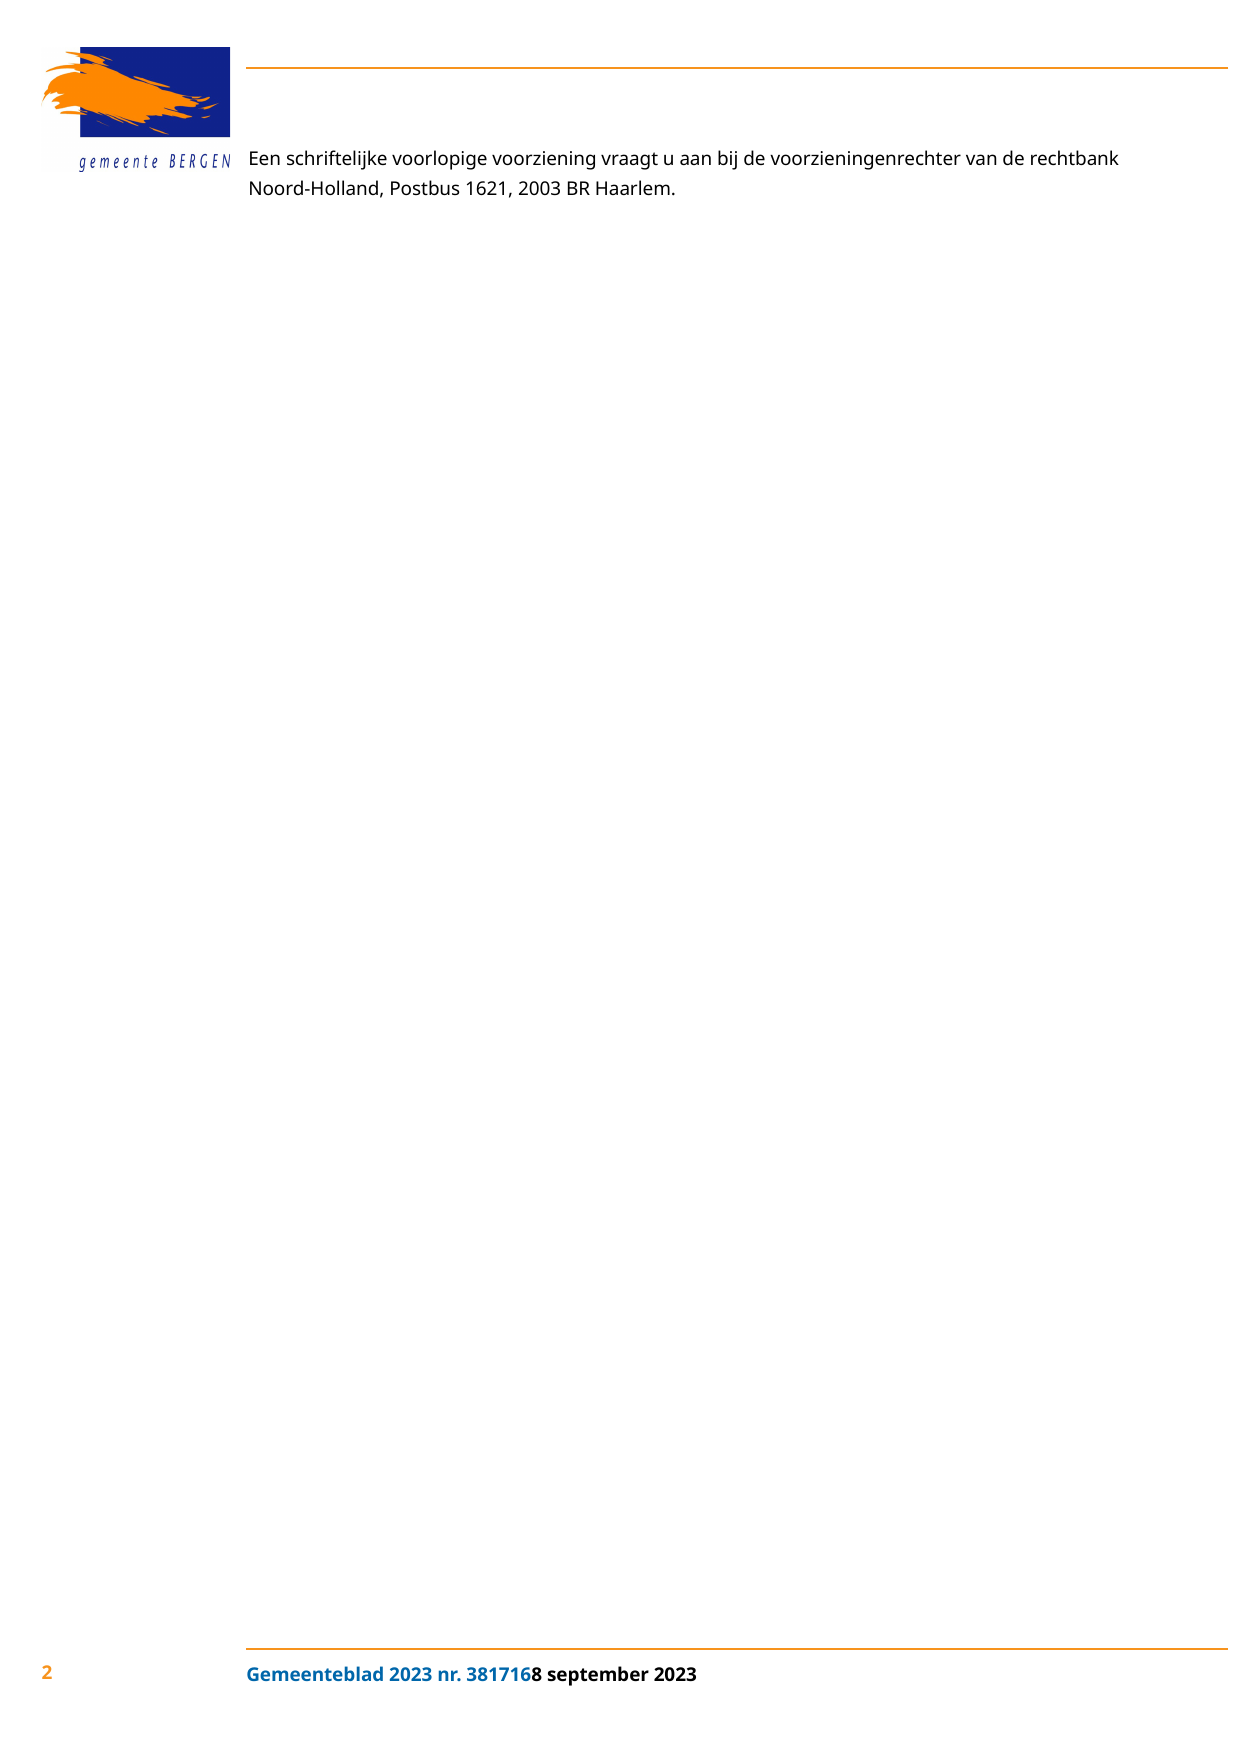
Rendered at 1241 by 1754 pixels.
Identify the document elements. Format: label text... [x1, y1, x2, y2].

picture [41, 47, 231, 172]
text Een schriftelijke voorlopige voorziening vraagt u aan bij de voorzieningenrechter van de rechtbank Noord-Holland, Postbus 1621, 2003 BR Haarlem. [248, 145, 1152, 201]
